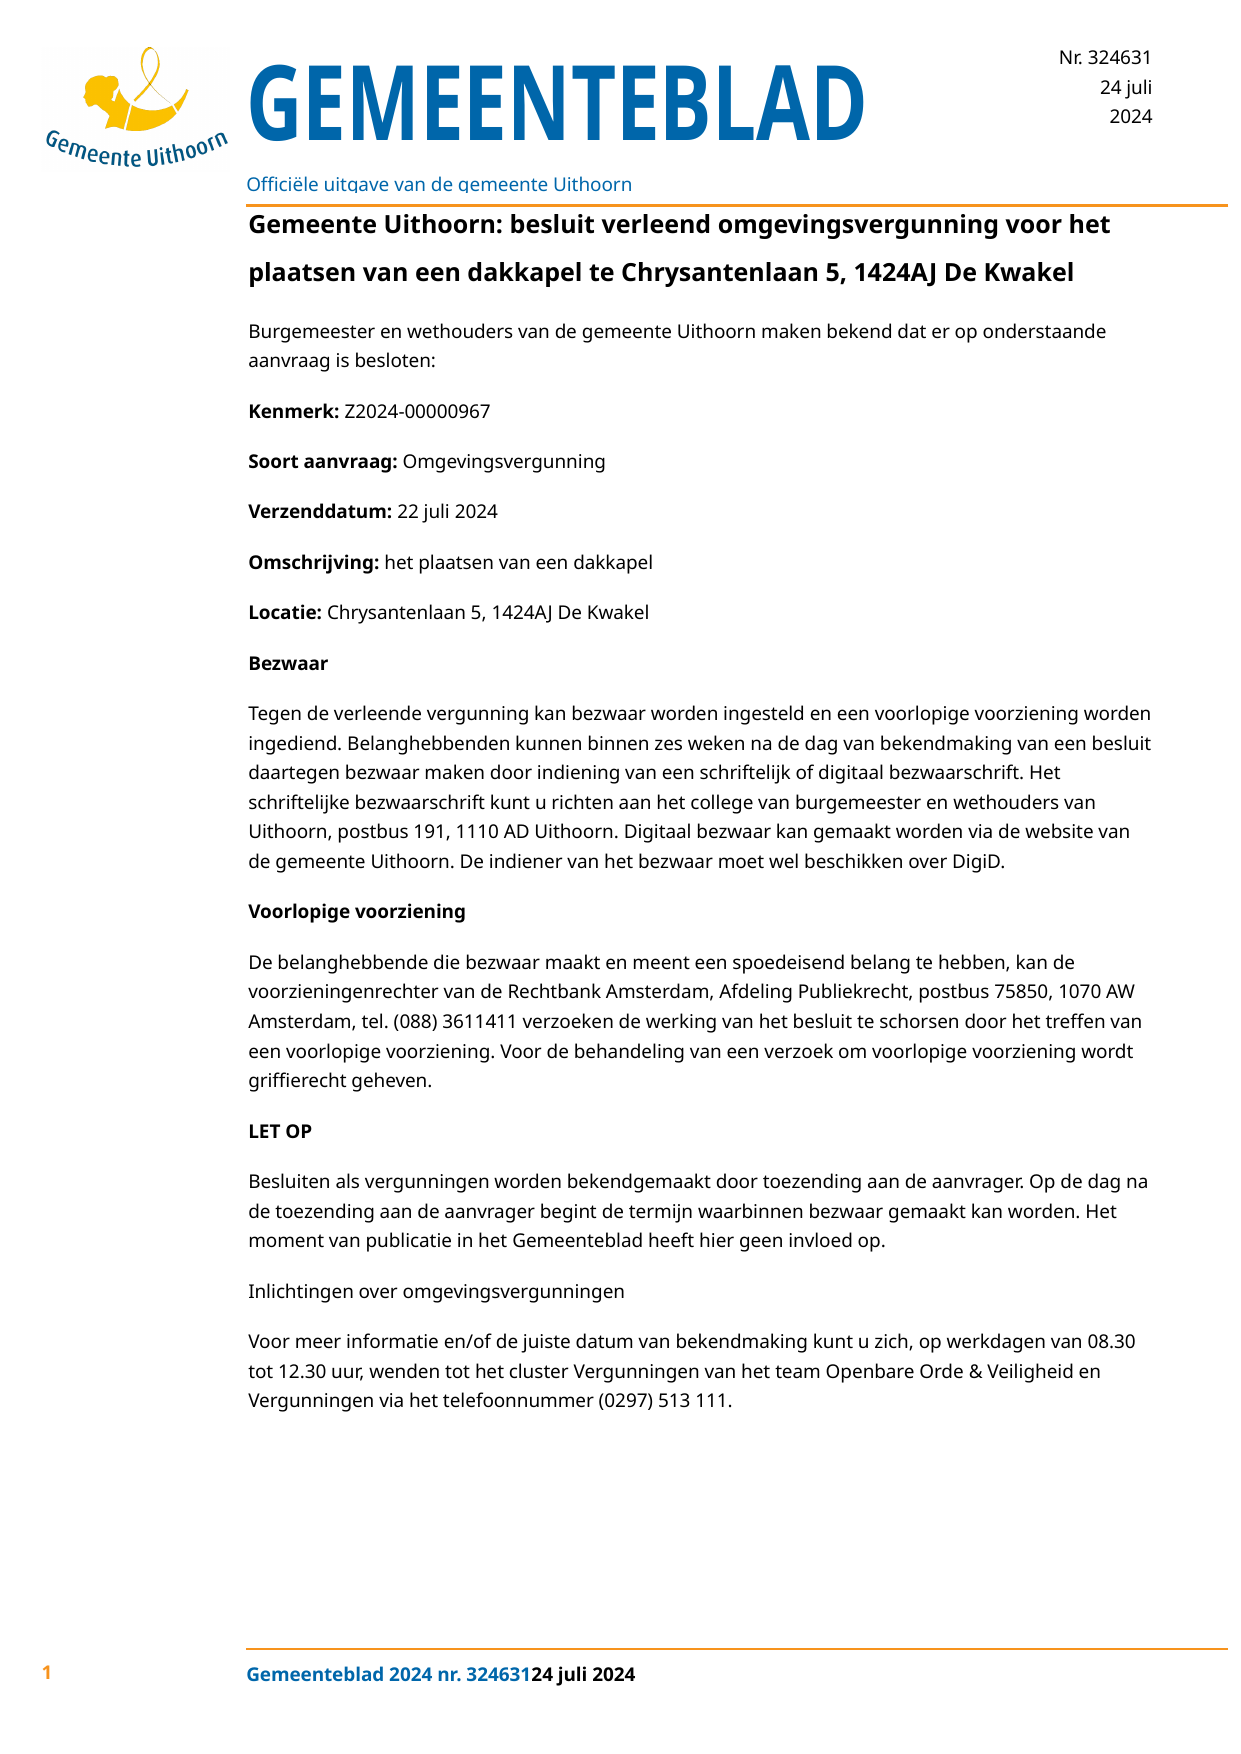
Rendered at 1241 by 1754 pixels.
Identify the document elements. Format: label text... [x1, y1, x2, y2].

text LET OP [248, 1118, 1152, 1144]
text Soort aanvraag: Omgevingsvergunning [248, 448, 1152, 474]
text Gemeente Uithoorn: besluit verleend omgevingsvergunning voor het plaatsen van een dakkapel te Chrysantenlaan 5, 1424AJ De Kwakel [248, 207, 1152, 288]
text Besluiten als vergunningen worden bekendgemaakt door toezending aan de aanvrager. Op de dag na de toezending aan de aanvrager begint de termijn waarbinnen bezwaar gemaakt kan worden. Het moment van publicatie in het Gemeenteblad heeft hier geen invloed op. [248, 1168, 1152, 1253]
text Omschrijving: het plaatsen van een dakkapel [248, 549, 1152, 575]
text Inlichtingen over omgevingsvergunningen [248, 1278, 1152, 1304]
text Burgemeester en wethouders van de gemeente Uithoorn maken bekend dat er op onderstaande aanvraag is besloten: [248, 318, 1152, 373]
text Tegen de verleende vergunning kan bezwaar worden ingesteld en een voorlopige voorziening worden ingediend. Belanghebbenden kunnen binnen zes weken na de dag van bekendmaking van een besluit daartegen bezwaar maken door indiening van een schriftelijk of digitaal bezwaarschrift. Het schriftelijke bezwaarschrift kunt u richten aan het college van burgemeester en wethouders van Uithoorn, postbus 191, 1110 AD Uithoorn. Digitaal bezwaar kan gemaakt worden via de website van de gemeente Uithoorn. De indiener van het bezwaar moet wel beschikken over DigiD. [248, 700, 1152, 874]
text Voor meer informatie en/of de juiste datum van bekendmaking kunt u zich, op werkdagen van 08.30 tot 12.30 uur, wenden tot het cluster Vergunningen van het team Openbare Orde & Veiligheid en Vergunningen via het telefoonnummer (0297) 513 111. [248, 1328, 1152, 1413]
picture [41, 47, 231, 172]
text Bezwaar [248, 650, 1152, 676]
text Voorlopige voorziening [248, 899, 1152, 924]
text Locatie: Chrysantenlaan 5, 1424AJ De Kwakel [248, 599, 1152, 625]
text De belanghebbende die bezwaar maakt en meent een spoedeisend belang te hebben, kan de voorzieningenrechter van de Rechtbank Amsterdam, Afdeling Publiekrecht, postbus 75850, 1070 AW Amsterdam, tel. (088) 3611411 verzoeken de werking van het besluit te schorsen door het treffen van een voorlopige voorziening. Voor de behandeling van een verzoek om voorlopige voorziening wordt griffierecht geheven. [248, 949, 1152, 1093]
text Kenmerk: Z2024-00000967 [248, 398, 1152, 424]
text Verzenddatum: 22 juli 2024 [248, 499, 1152, 524]
